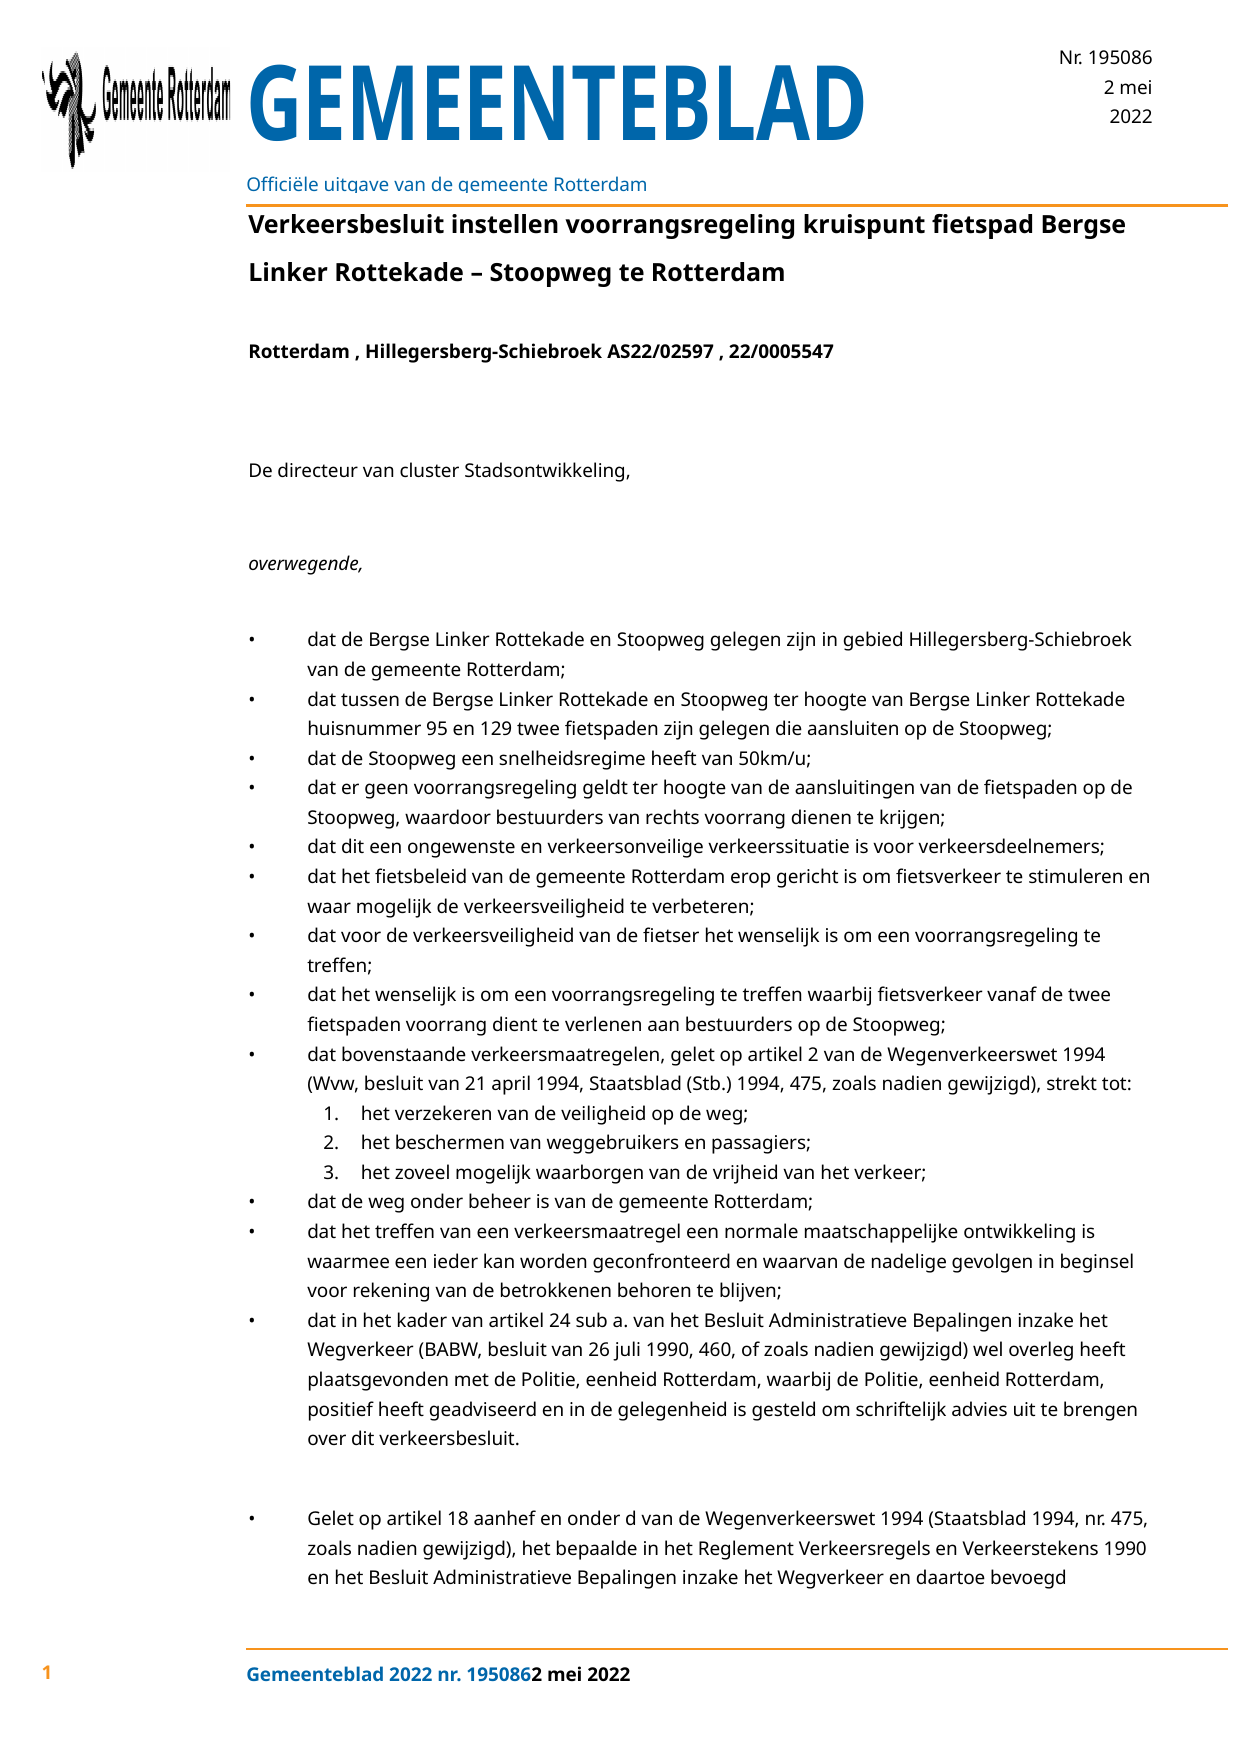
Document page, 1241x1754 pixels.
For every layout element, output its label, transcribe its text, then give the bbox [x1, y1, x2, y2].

list dat de Bergse Linker Rottekade en Stoopweg gelegen zijn in gebied Hillegersberg-Schiebroek van de gemeente Rotterdam; [248, 627, 1152, 682]
list het beschermen van weggebruikers en passagiers; [323, 1129, 1152, 1155]
list het zoveel mogelijk waarborgen van de vrijheid van het verkeer; [323, 1159, 1152, 1185]
list dat het treffen van een verkeersmaatregel een normale maatschappelijke ontwikkeling is waarmee een ieder kan worden geconfronteerd en waarvan de nadelige gevolgen in beginsel voor rekening van de betrokkenen behoren te blijven; [248, 1218, 1152, 1303]
list dat het fietsbeleid van de gemeente Rotterdam erop gericht is om fietsverkeer te stimuleren en waar mogelijk de verkeersveiligheid te verbeteren; [248, 863, 1152, 919]
list dat de weg onder beheer is van de gemeente Rotterdam; [248, 1189, 1152, 1214]
list dat voor de verkeersveiligheid van de fietser het wenselijk is om een voorrangsregeling te treffen; [248, 922, 1152, 978]
list het verzekeren van de veiligheid op de weg; [323, 1100, 1152, 1126]
picture [41, 47, 231, 172]
list dat dit een ongewenste en verkeersonveilige verkeerssituatie is voor verkeersdeelnemers; [248, 834, 1152, 859]
list dat bovenstaande verkeersmaatregelen, gelet op artikel 2 van de Wegenverkeerswet 1994 (Wvw, besluit van 21 april 1994, Staatsblad (Stb.) 1994, 475, zoals nadien gewijzigd), strekt tot: [248, 1041, 1152, 1096]
text Verkeersbesluit instellen voorrangsregeling kruispunt fietspad Bergse Linker Rottekade – Stoopweg te Rotterdam [248, 207, 1152, 288]
list dat tussen de Bergse Linker Rottekade en Stoopweg ter hoogte van Bergse Linker Rottekade huisnummer 95 en 129 twee fietspaden zijn gelegen die aansluiten op de Stoopweg; [248, 686, 1152, 741]
text overwegende, [248, 551, 1152, 576]
text Rotterdam , Hillegersberg-Schiebroek AS22/02597 , 22/0005547 [248, 339, 1152, 364]
list dat er geen voorrangsregeling geldt ter hoogte van de aansluitingen van de fietspaden op de Stoopweg, waardoor bestuurders van rechts voorrang dienen te krijgen; [248, 774, 1152, 830]
list dat het wenselijk is om een voorrangsregeling te treffen waarbij fietsverkeer vanaf de twee fietspaden voorrang dient te verlenen aan bestuurders op de Stoopweg; [248, 982, 1152, 1037]
list Gelet op artikel 18 aanhef en onder d van de Wegenverkeerswet 1994 (Staatsblad 1994, nr. 475, zoals nadien gewijzigd), het bepaalde in het Reglement Verkeersregels en Verkeerstekens 1990 en het Besluit Administratieve Bepalingen inzake het Wegverkeer en daartoe bevoegd [248, 1505, 1152, 1590]
list dat in het kader van artikel 24 sub a. van het Besluit Administratieve Bepalingen inzake het Wegverkeer (BABW, besluit van 26 juli 1990, 460, of zoals nadien gewijzigd) wel overleg heeft plaatsgevonden met de Politie, eenheid Rotterdam, waarbij de Politie, eenheid Rotterdam, positief heeft geadviseerd en in de gelegenheid is gesteld om schriftelijk advies uit te brengen over dit verkeersbesluit. [248, 1307, 1152, 1451]
text De directeur van cluster Stadsontwikkeling, [248, 457, 1152, 483]
list dat de Stoopweg een snelheidsregime heeft van 50km/u; [248, 745, 1152, 771]
